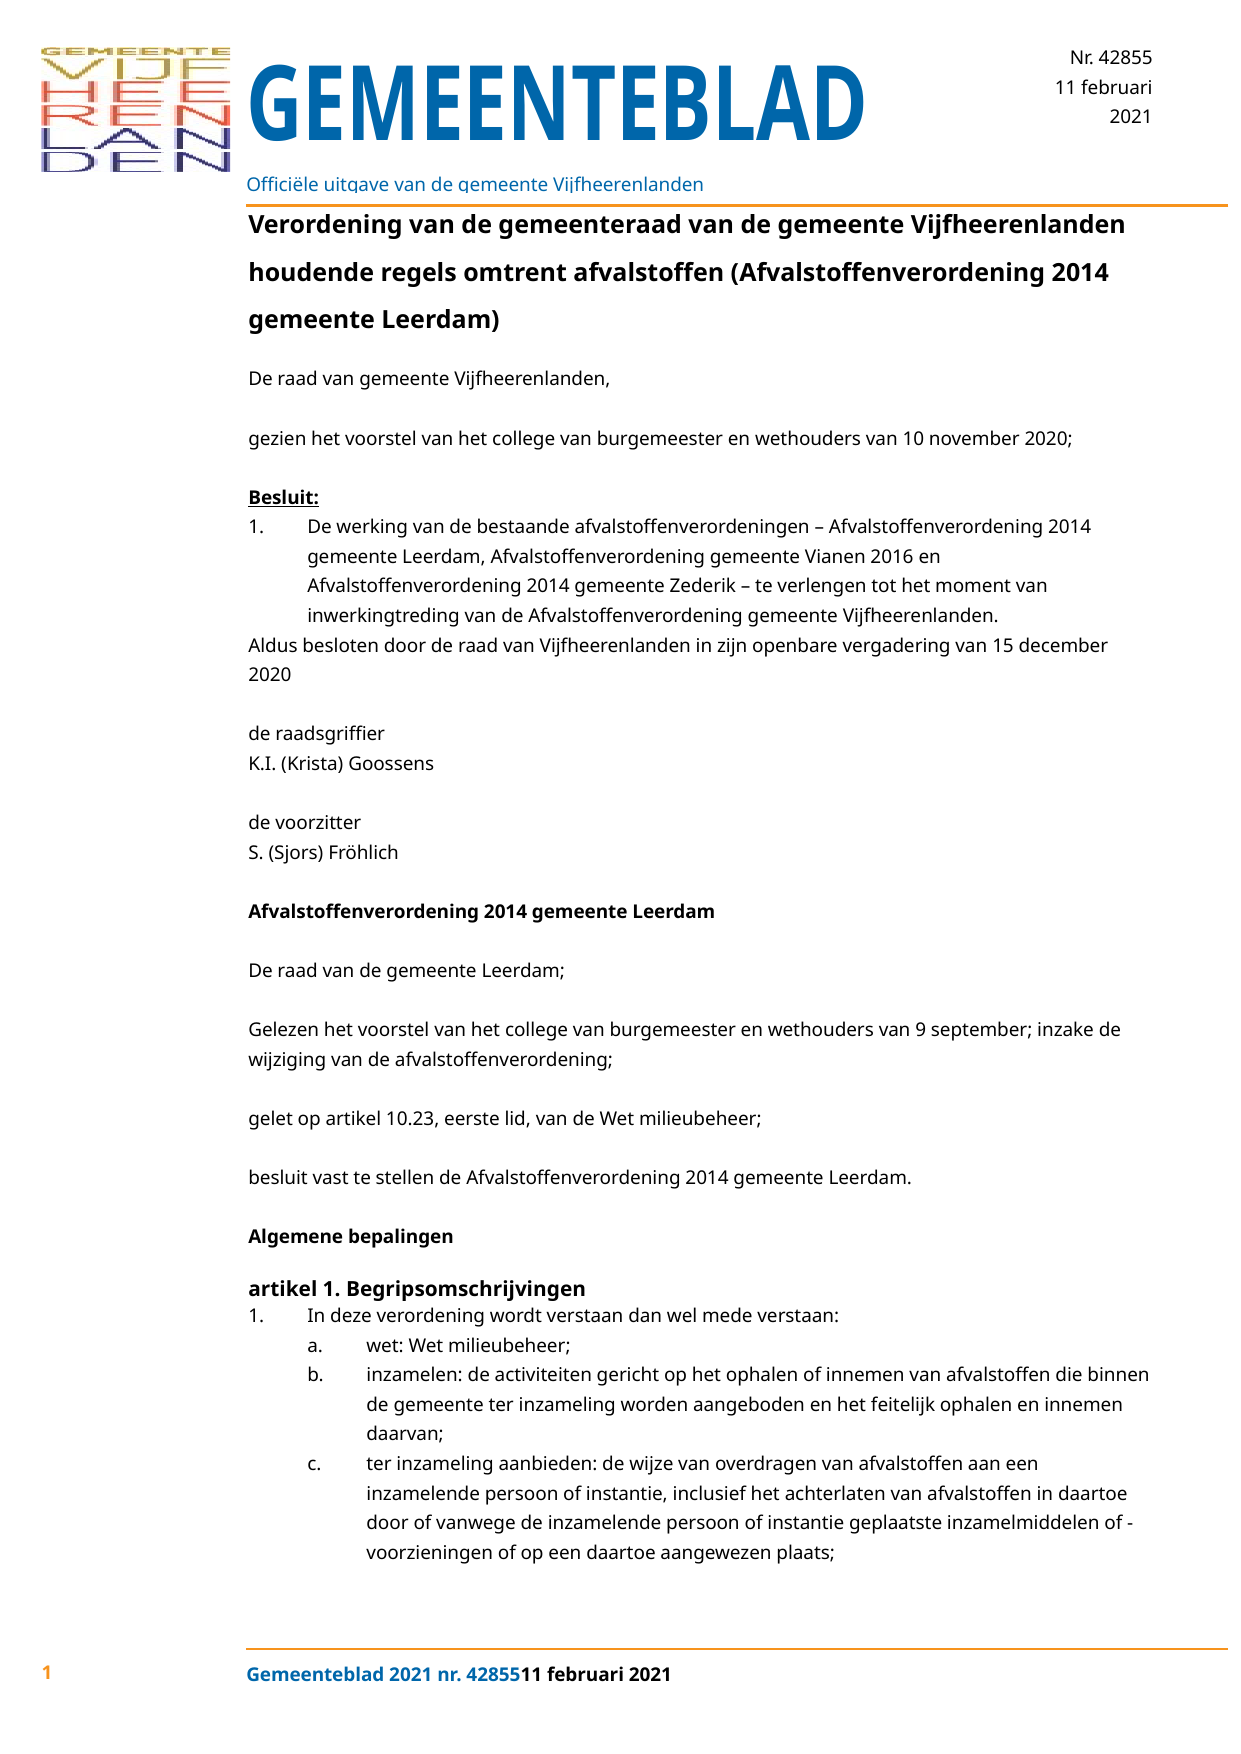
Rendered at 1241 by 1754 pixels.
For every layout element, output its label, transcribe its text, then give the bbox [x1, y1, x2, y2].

list De werking van de bestaande afvalstoffenverordeningen – Afvalstoffenverordening 2014 gemeente Leerdam, Afvalstoffenverordening gemeente Vianen 2016 en Afvalstoffenverordening 2014 gemeente Zederik – te verlengen tot het moment van inwerkingtreding van de Afvalstoffenverordening gemeente Vijfheerenlanden. [248, 513, 1152, 628]
text De raad van gemeente Vijfheerenlanden, [248, 366, 1152, 391]
text gezien het voorstel van het college van burgemeester en wethouders van 10 november 2020; [248, 425, 1152, 450]
text Algemene bepalingen [248, 1223, 1152, 1249]
text besluit vast te stellen de Afvalstoffenverordening 2014 gemeente Leerdam. [248, 1164, 1152, 1190]
text de voorzitter [248, 809, 1152, 835]
text Besluit: [248, 484, 1152, 509]
text K.I. (Krista) Goossens [248, 750, 1152, 776]
text De raad van de gemeente Leerdam; [248, 957, 1152, 983]
text gelet op artikel 10.23, eerste lid, van de Wet milieubeheer; [248, 1105, 1152, 1131]
list wet: Wet milieubeheer; [307, 1332, 1152, 1358]
text Afvalstoffenverordening 2014 gemeente Leerdam [248, 898, 1152, 924]
text S. (Sjors) Fröhlich [248, 839, 1152, 864]
list inzamelen: de activiteiten gericht op het ophalen of innemen van afvalstoffen die binnen de gemeente ter inzameling worden aangeboden en het feitelijk ophalen en innemen daarvan; [307, 1361, 1152, 1446]
text Aldus besloten door de raad van Vijfheerenlanden in zijn openbare vergadering van 15 december 2020 [248, 632, 1152, 687]
list ter inzameling aanbieden: de wijze van overdragen van afvalstoffen aan een inzamelende persoon of instantie, inclusief het achterlaten van afvalstoffen in daartoe door of vanwege de inzamelende persoon of instantie geplaatste inzamelmiddelen of -voorzieningen of op een daartoe aangewezen plaats; [307, 1450, 1152, 1565]
text Verordening van de gemeenteraad van de gemeente Vijfheerenlanden houdende regels omtrent afvalstoffen (Afvalstoffenverordening 2014 gemeente Leerdam) [248, 207, 1152, 336]
text artikel 1. Begripsomschrijvingen [248, 1274, 1152, 1302]
text Gelezen het voorstel van het college van burgemeester en wethouders van 9 september; inzake de wijziging van de afvalstoffenverordening; [248, 1016, 1152, 1072]
picture [41, 47, 231, 172]
list In deze verordening wordt verstaan dan wel mede verstaan: [248, 1302, 1152, 1328]
text de raadsgriffier [248, 721, 1152, 746]
